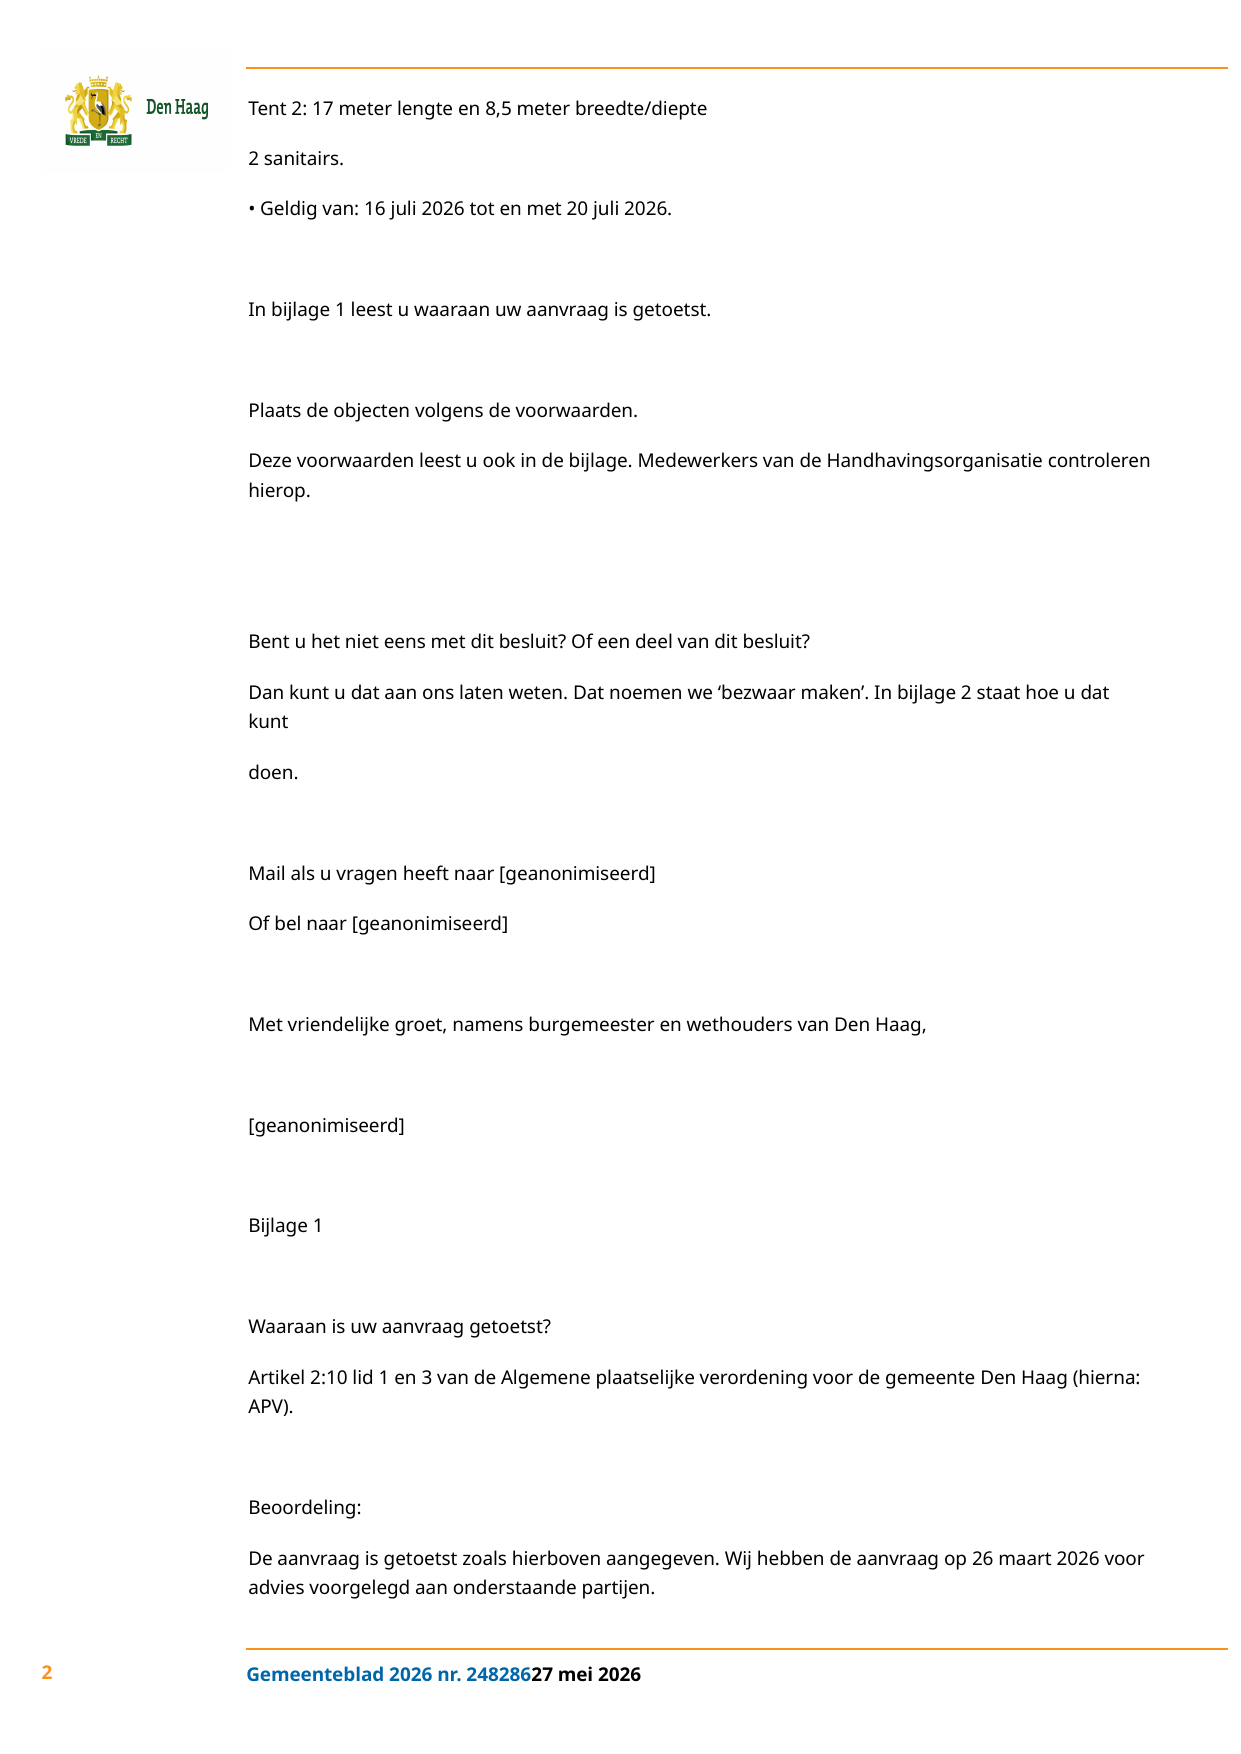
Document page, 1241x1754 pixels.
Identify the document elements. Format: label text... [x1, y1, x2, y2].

text Deze voorwaarden leest u ook in de bijlage. Medewerkers van de Handhavingsorganisatie controleren hierop. [248, 448, 1152, 503]
text • Geldig van: 16 juli 2026 tot en met 20 juli 2026. [248, 196, 1152, 221]
text Of bel naar [geanonimiseerd] [248, 910, 1152, 936]
text In bijlage 1 leest u waaraan uw aanvraag is getoetst. [248, 296, 1152, 322]
text Beoordeling: [248, 1494, 1152, 1520]
picture [41, 47, 231, 172]
text [geanonimiseerd] [248, 1112, 1152, 1138]
text Artikel 2:10 lid 1 en 3 van de Algemene plaatselijke verordening voor de gemeente Den Haag (hierna: APV). [248, 1364, 1152, 1419]
text Bent u het niet eens met dit besluit? Of een deel van dit besluit? [248, 628, 1152, 654]
text De aanvraag is getoetst zoals hierboven aangegeven. Wij hebben de aanvraag op 26 maart 2026 voor advies voorgelegd aan onderstaande partijen. [248, 1545, 1152, 1600]
text Met vriendelijke groet, namens burgemeester en wethouders van Den Haag, [248, 1011, 1152, 1037]
text doen. [248, 759, 1152, 785]
text Bijlage 1 [248, 1213, 1152, 1238]
text Waaraan is uw aanvraag getoetst? [248, 1313, 1152, 1339]
text Mail als u vragen heeft naar [geanonimiseerd] [248, 860, 1152, 886]
text Tent 2: 17 meter lengte en 8,5 meter breedte/diepte [248, 95, 1152, 121]
text Plaats de objecten volgens de voorwaarden. [248, 397, 1152, 423]
text Dan kunt u dat aan ons laten weten. Dat noemen we ‘bezwaar maken’. In bijlage 2 staat hoe u dat kunt [248, 679, 1152, 734]
text 2 sanitairs. [248, 145, 1152, 171]
